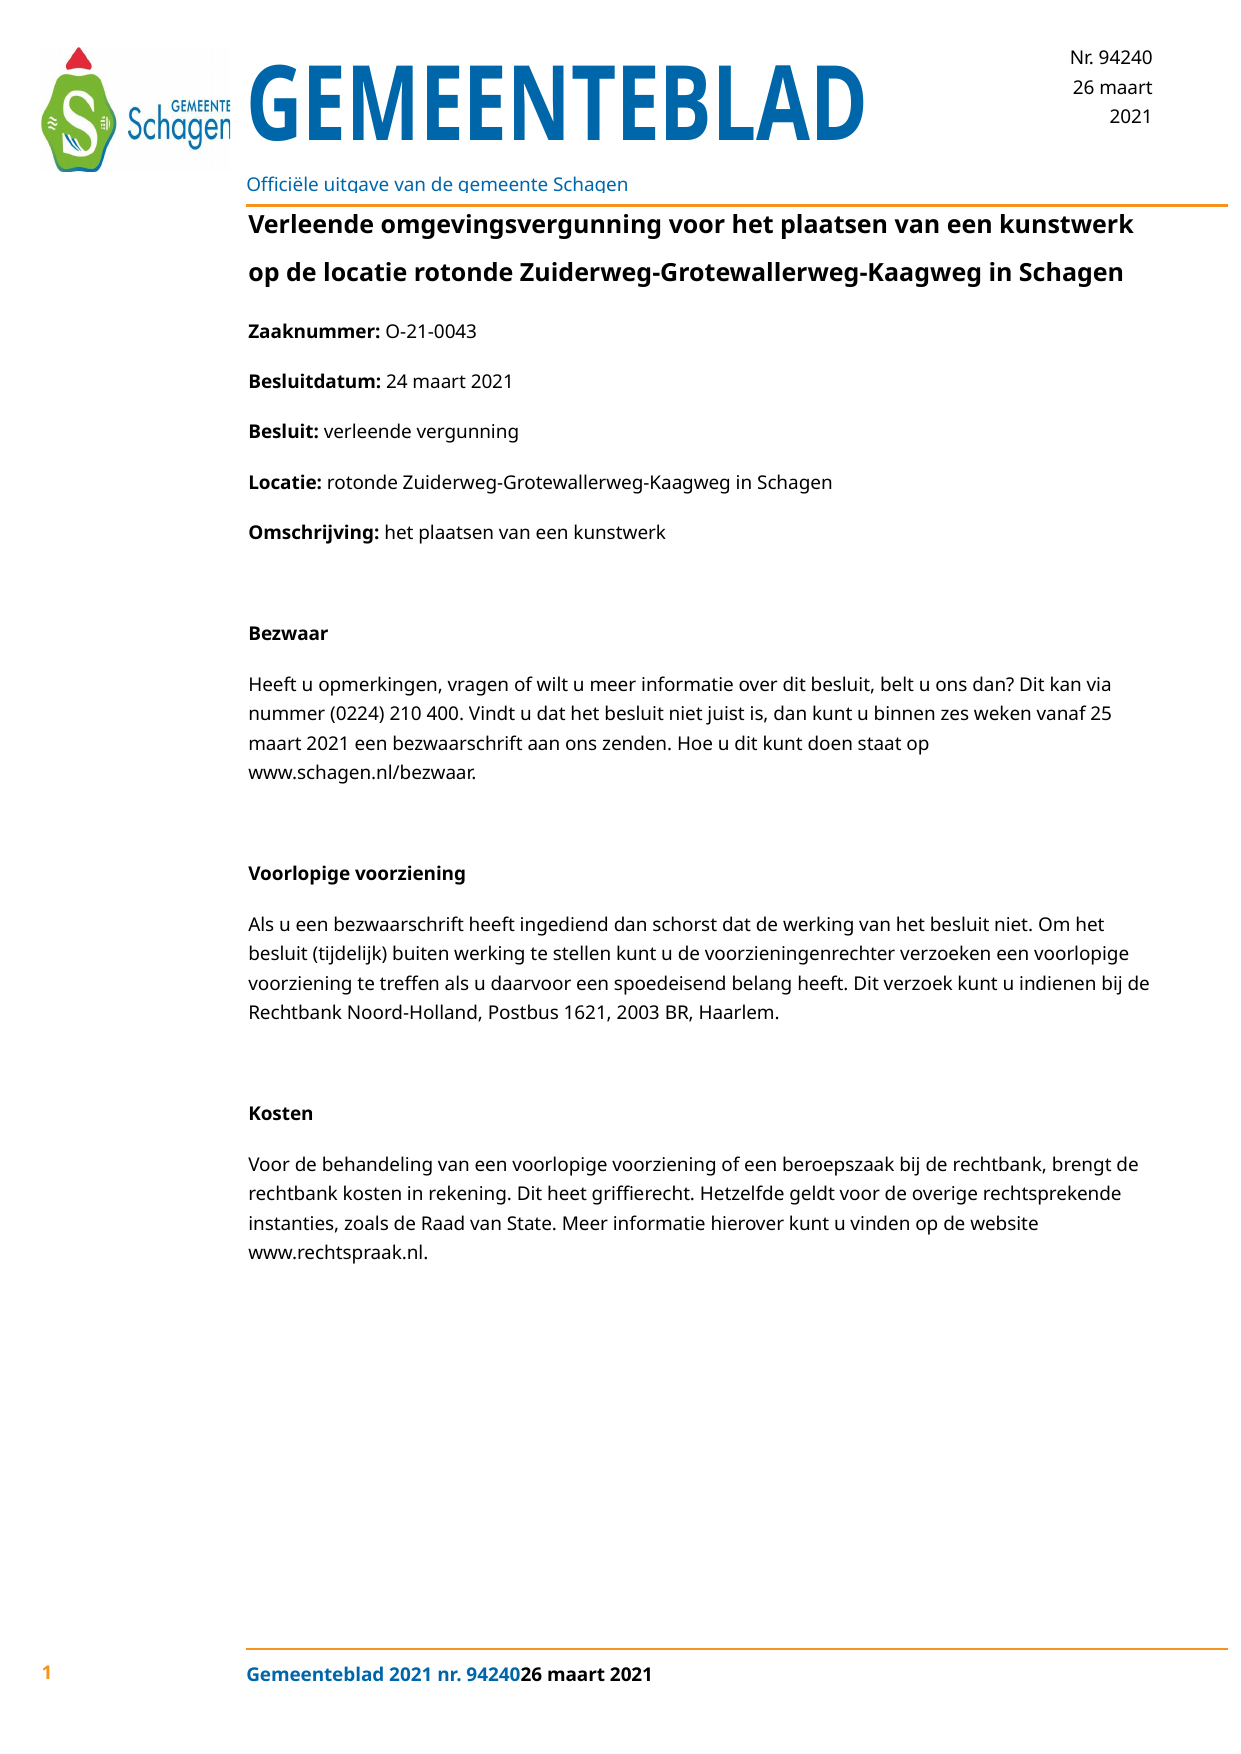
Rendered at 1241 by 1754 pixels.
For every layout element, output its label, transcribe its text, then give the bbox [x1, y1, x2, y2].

text Zaaknummer: O-21-0043 [248, 318, 1152, 344]
text Omschrijving: het plaatsen van een kunstwerk [248, 519, 1152, 545]
text Verleende omgevingsvergunning voor het plaatsen van een kunstwerk op de locatie rotonde Zuiderweg-Grotewallerweg-Kaagweg in Schagen [248, 207, 1152, 288]
text Besluitdatum: 24 maart 2021 [248, 368, 1152, 394]
text Als u een bezwaarschrift heeft ingediend dan schorst dat de werking van het besluit niet. Om het besluit (tijdelijk) buiten werking te stellen kunt u de voorzieningenrechter verzoeken een voorlopige voorziening te treffen als u daarvoor een spoedeisend belang heeft. Dit verzoek kunt u indienen bij de Rechtbank Noord-Holland, Postbus 1621, 2003 BR, Haarlem. [248, 911, 1152, 1025]
text Bezwaar [248, 620, 1152, 646]
text Kosten [248, 1100, 1152, 1126]
text Voor de behandeling van een voorlopige voorziening of een beroepszaak bij de rechtbank, brengt de rechtbank kosten in rekening. Dit heet griffierecht. Hetzelfde geldt voor de overige rechtsprekende instanties, zoals de Raad van State. Meer informatie hierover kunt u vinden op de website www.rechtspraak.nl. [248, 1151, 1152, 1265]
text Voorlopige voorziening [248, 860, 1152, 886]
picture [41, 47, 231, 172]
text Locatie: rotonde Zuiderweg-Grotewallerweg-Kaagweg in Schagen [248, 469, 1152, 495]
text Besluit: verleende vergunning [248, 419, 1152, 444]
text Heeft u opmerkingen, vragen of wilt u meer informatie over dit besluit, belt u ons dan? Dit kan via nummer (0224) 210 400. Vindt u dat het besluit niet juist is, dan kunt u binnen zes weken vanaf 25 maart 2021 een bezwaarschrift aan ons zenden. Hoe u dit kunt doen staat op www.schagen.nl/bezwaar. [248, 671, 1152, 785]
